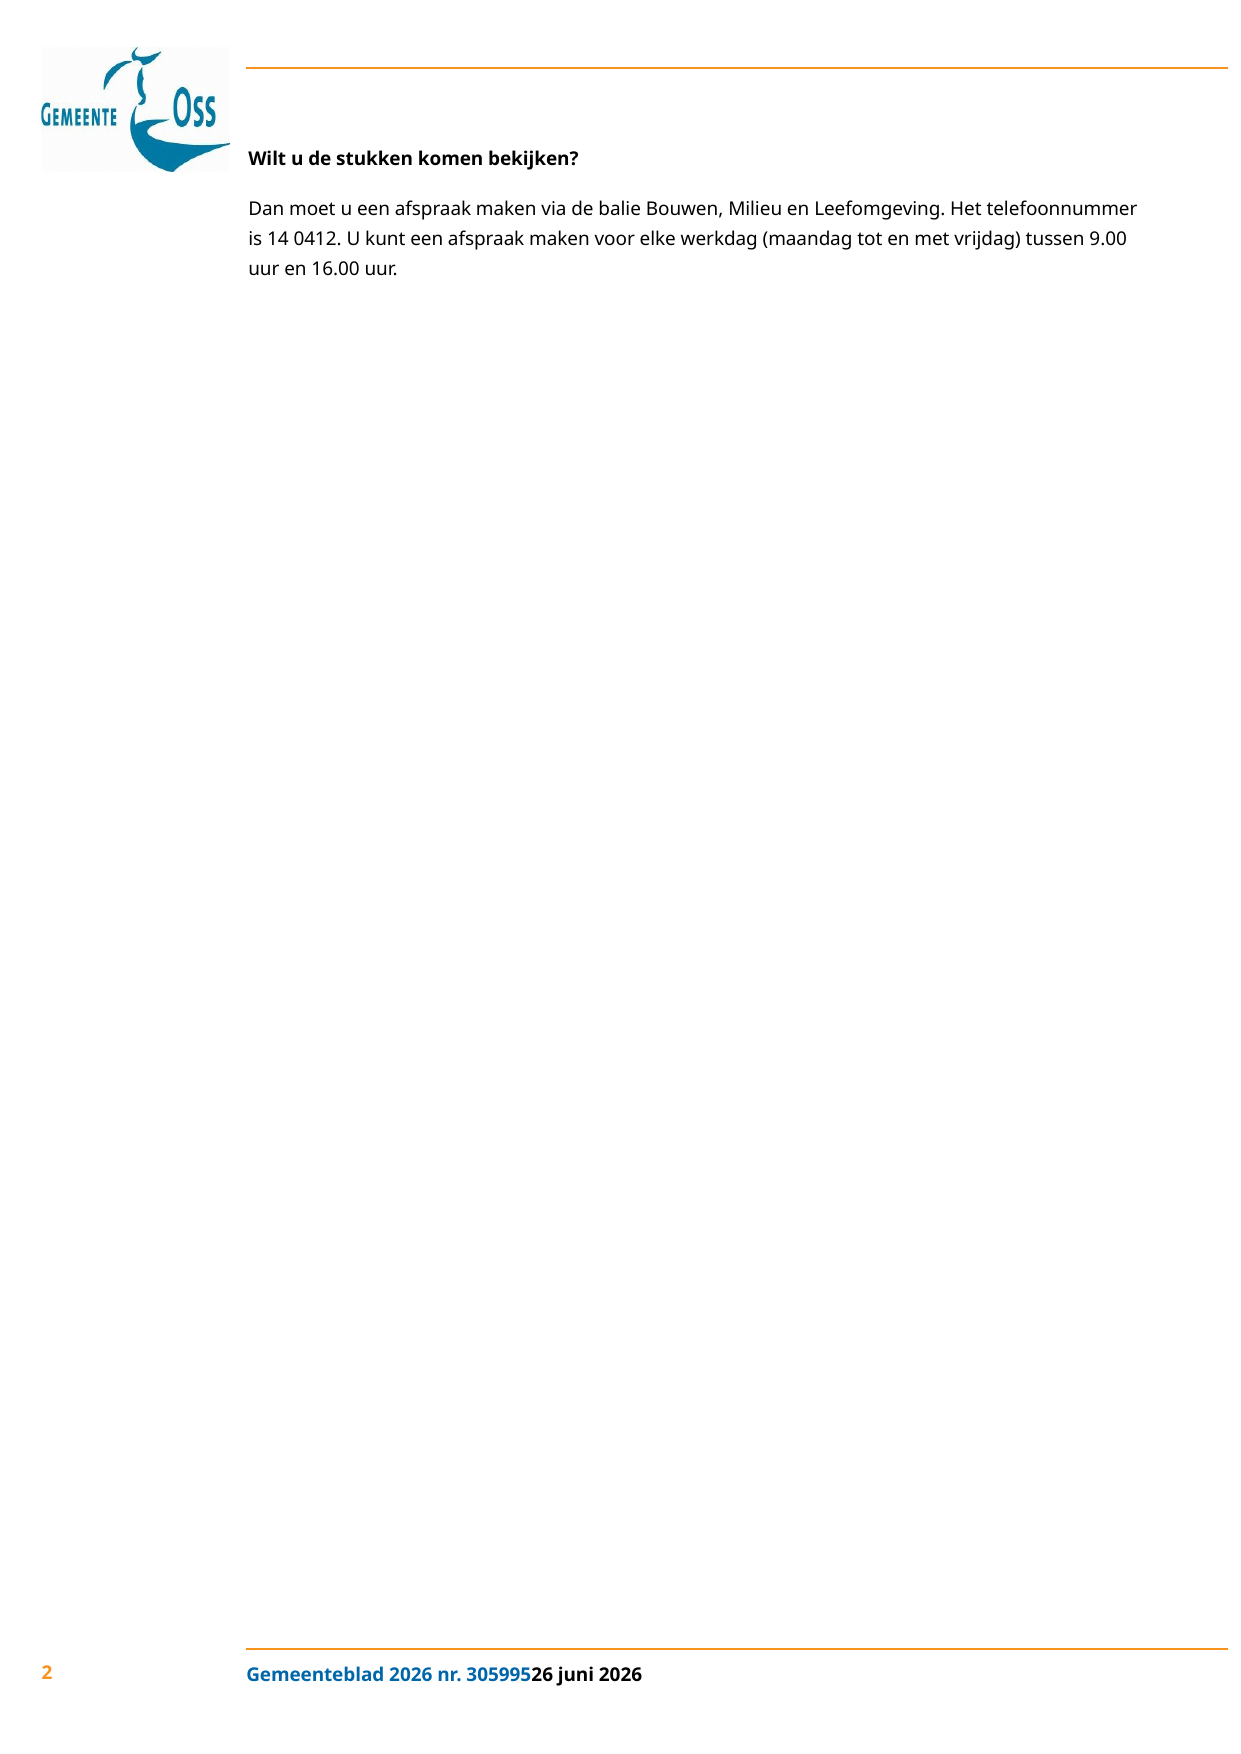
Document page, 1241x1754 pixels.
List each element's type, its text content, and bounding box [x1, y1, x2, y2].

text Wilt u de stukken komen bekijken? [248, 145, 1152, 171]
picture [41, 47, 231, 172]
text Dan moet u een afspraak maken via de balie Bouwen, Milieu en Leefomgeving. Het telefoonnummer is 14 0412. U kunt een afspraak maken voor elke werkdag (maandag tot en met vrijdag) tussen 9.00 uur en 16.00 uur. [248, 196, 1152, 281]
